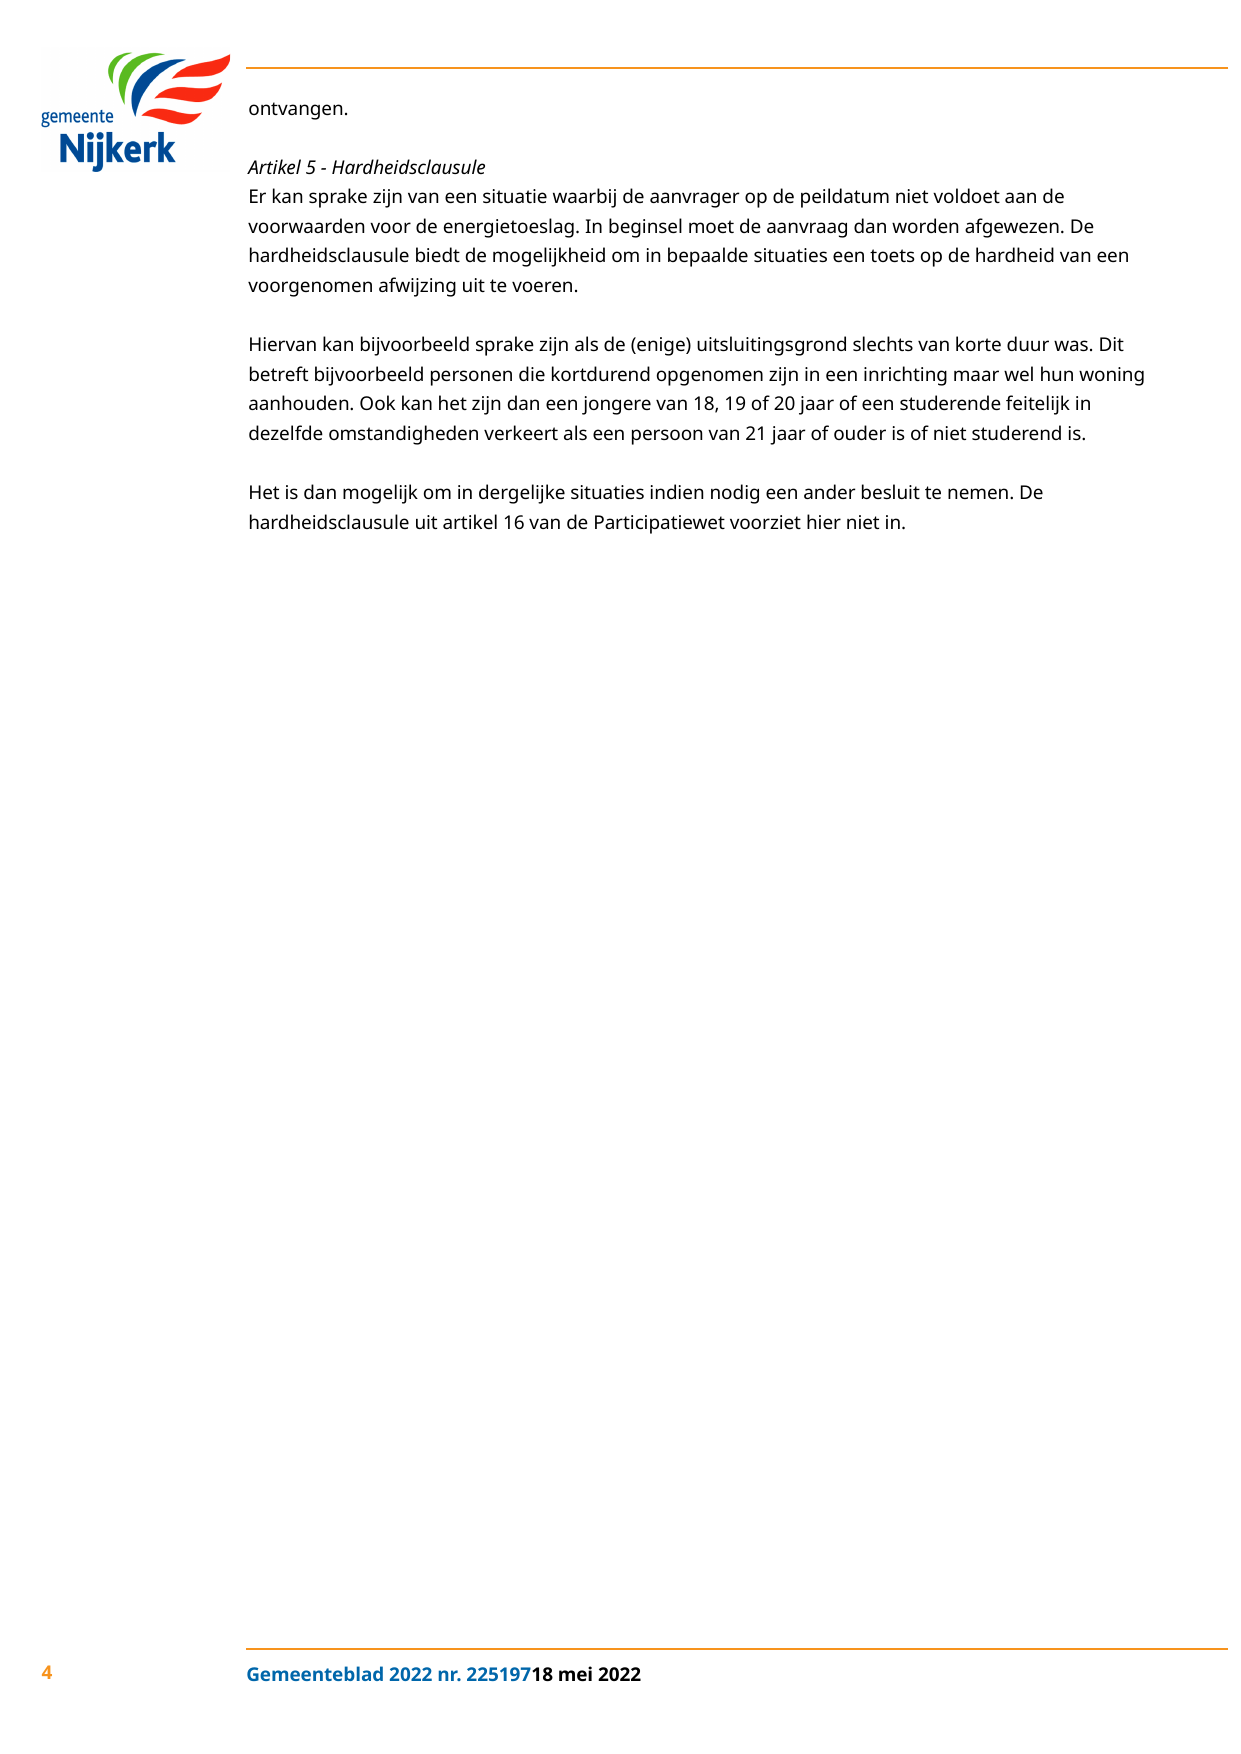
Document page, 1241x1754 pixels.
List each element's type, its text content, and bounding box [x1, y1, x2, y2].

text Hiervan kan bijvoorbeeld sprake zijn als de (enige) uitsluitingsgrond slechts van korte duur was. Dit betreft bijvoorbeeld personen die kortdurend opgenomen zijn in een inrichting maar wel hun woning aanhouden. Ook kan het zijn dan een jongere van 18, 19 of 20 jaar of een studerende feitelijk in dezelfde omstandigheden verkeert als een persoon van 21 jaar of ouder is of niet studerend is. [248, 331, 1152, 446]
text ontvangen. [248, 95, 1152, 121]
text Er kan sprake zijn van een situatie waarbij de aanvrager op de peildatum niet voldoet aan de voorwaarden voor de energietoeslag. In beginsel moet de aanvraag dan worden afgewezen. De hardheidsclausule biedt de mogelijkheid om in bepaalde situaties een toets op de hardheid van een voorgenomen afwijzing uit te voeren. [248, 183, 1152, 298]
text Het is dan mogelijk om in dergelijke situaties indien nodig een ander besluit te nemen. De hardheidsclausule uit artikel 16 van de Participatiewet voorziet hier niet in. [248, 479, 1152, 535]
picture [41, 47, 231, 172]
text Artikel 5 - Hardheidsclausule [248, 154, 1152, 180]
